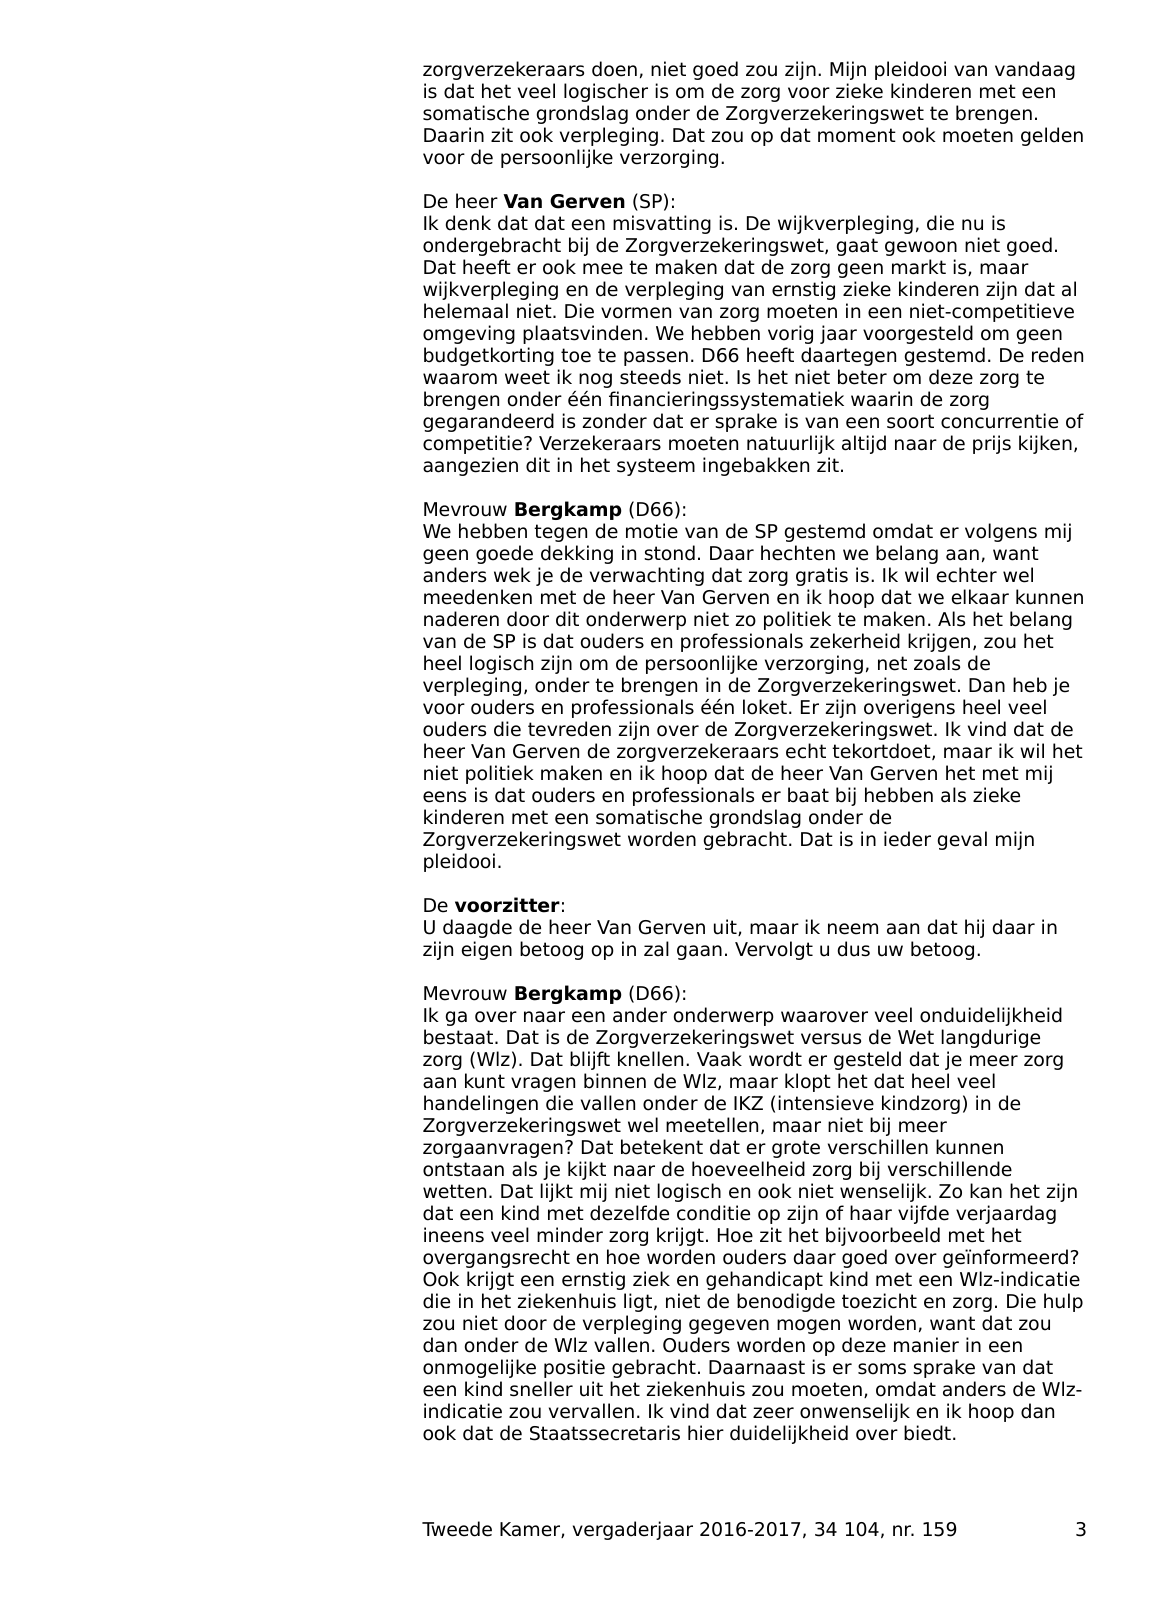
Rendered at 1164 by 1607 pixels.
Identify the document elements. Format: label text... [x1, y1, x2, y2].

text Mevrouw Bergkamp (D66): [422, 499, 1087, 521]
text zorgverzekeraars doen, niet goed zou zijn. Mijn pleidooi van vandaag is dat het veel logischer is om de zorg voor zieke kinderen met een somatische grondslag onder de Zorgverzekeringswet te brengen. Daarin zit ook verpleging. Dat zou op dat moment ook moeten gelden voor de persoonlijke verzorging. [422, 59, 1087, 169]
text Ook krijgt een ernstig ziek en gehandicapt kind met een Wlz-indicatie die in het ziekenhuis ligt, niet de benodigde toezicht en zorg. Die hulp zou niet door de verpleging gegeven mogen worden, want dat zou dan onder de Wlz vallen. Ouders worden op deze manier in een onmogelijke positie gebracht. Daarnaast is er soms sprake van dat een kind sneller uit het ziekenhuis zou moeten, omdat anders de Wlz-indicatie zou vervallen. Ik vind dat zeer onwenselijk en ik hoop dan ook dat de Staatssecretaris hier duidelijkheid over biedt. [422, 1269, 1087, 1444]
text Ik ga over naar een ander onderwerp waarover veel onduidelijkheid bestaat. Dat is de Zorgverzekeringswet versus de Wet langdurige zorg (Wlz). Dat blijft knellen. Vaak wordt er gesteld dat je meer zorg aan kunt vragen binnen de Wlz, maar klopt het dat heel veel handelingen die vallen onder de IKZ (intensieve kindzorg) in de Zorgverzekeringswet wel meetellen, maar niet bij meer zorgaanvragen? Dat betekent dat er grote verschillen kunnen ontstaan als je kijkt naar de hoeveelheid zorg bij verschillende wetten. Dat lijkt mij niet logisch en ook niet wenselijk. Zo kan het zijn dat een kind met dezelfde conditie op zijn of haar vijfde verjaardag ineens veel minder zorg krijgt. Hoe zit het bijvoorbeeld met het overgangsrecht en hoe worden ouders daar goed over geïnformeerd? [422, 1005, 1087, 1269]
text De voorzitter: [422, 895, 1087, 917]
text Ik denk dat dat een misvatting is. De wijkverpleging, die nu is ondergebracht bij de Zorgverzekeringswet, gaat gewoon niet goed. Dat heeft er ook mee te maken dat de zorg geen markt is, maar wijkverpleging en de verpleging van ernstig zieke kinderen zijn dat al helemaal niet. Die vormen van zorg moeten in een niet-competitieve omgeving plaatsvinden. We hebben vorig jaar voorgesteld om geen budgetkorting toe te passen. D66 heeft daartegen gestemd. De reden waarom weet ik nog steeds niet. Is het niet beter om deze zorg te brengen onder één financieringssystematiek waarin de zorg gegarandeerd is zonder dat er sprake is van een soort concurrentie of competitie? Verzekeraars moeten natuurlijk altijd naar de prijs kijken, aangezien dit in het systeem ingebakken zit. [422, 213, 1087, 477]
text De heer Van Gerven (SP): [422, 191, 1087, 213]
text We hebben tegen de motie van de SP gestemd omdat er volgens mij geen goede dekking in stond. Daar hechten we belang aan, want anders wek je de verwachting dat zorg gratis is. Ik wil echter wel meedenken met de heer Van Gerven en ik hoop dat we elkaar kunnen naderen door dit onderwerp niet zo politiek te maken. Als het belang van de SP is dat ouders en professionals zekerheid krijgen, zou het heel logisch zijn om de persoonlijke verzorging, net zoals de verpleging, onder te brengen in de Zorgverzekeringswet. Dan heb je voor ouders en professionals één loket. Er zijn overigens heel veel ouders die tevreden zijn over de Zorgverzekeringswet. Ik vind dat de heer Van Gerven de zorgverzekeraars echt tekortdoet, maar ik wil het niet politiek maken en ik hoop dat de heer Van Gerven het met mij eens is dat ouders en professionals er baat bij hebben als zieke kinderen met een somatische grondslag onder de Zorgverzekeringswet worden gebracht. Dat is in ieder geval mijn pleidooi. [422, 521, 1087, 873]
text U daagde de heer Van Gerven uit, maar ik neem aan dat hij daar in zijn eigen betoog op in zal gaan. Vervolgt u dus uw betoog. [422, 917, 1087, 961]
text Mevrouw Bergkamp (D66): [422, 983, 1087, 1005]
